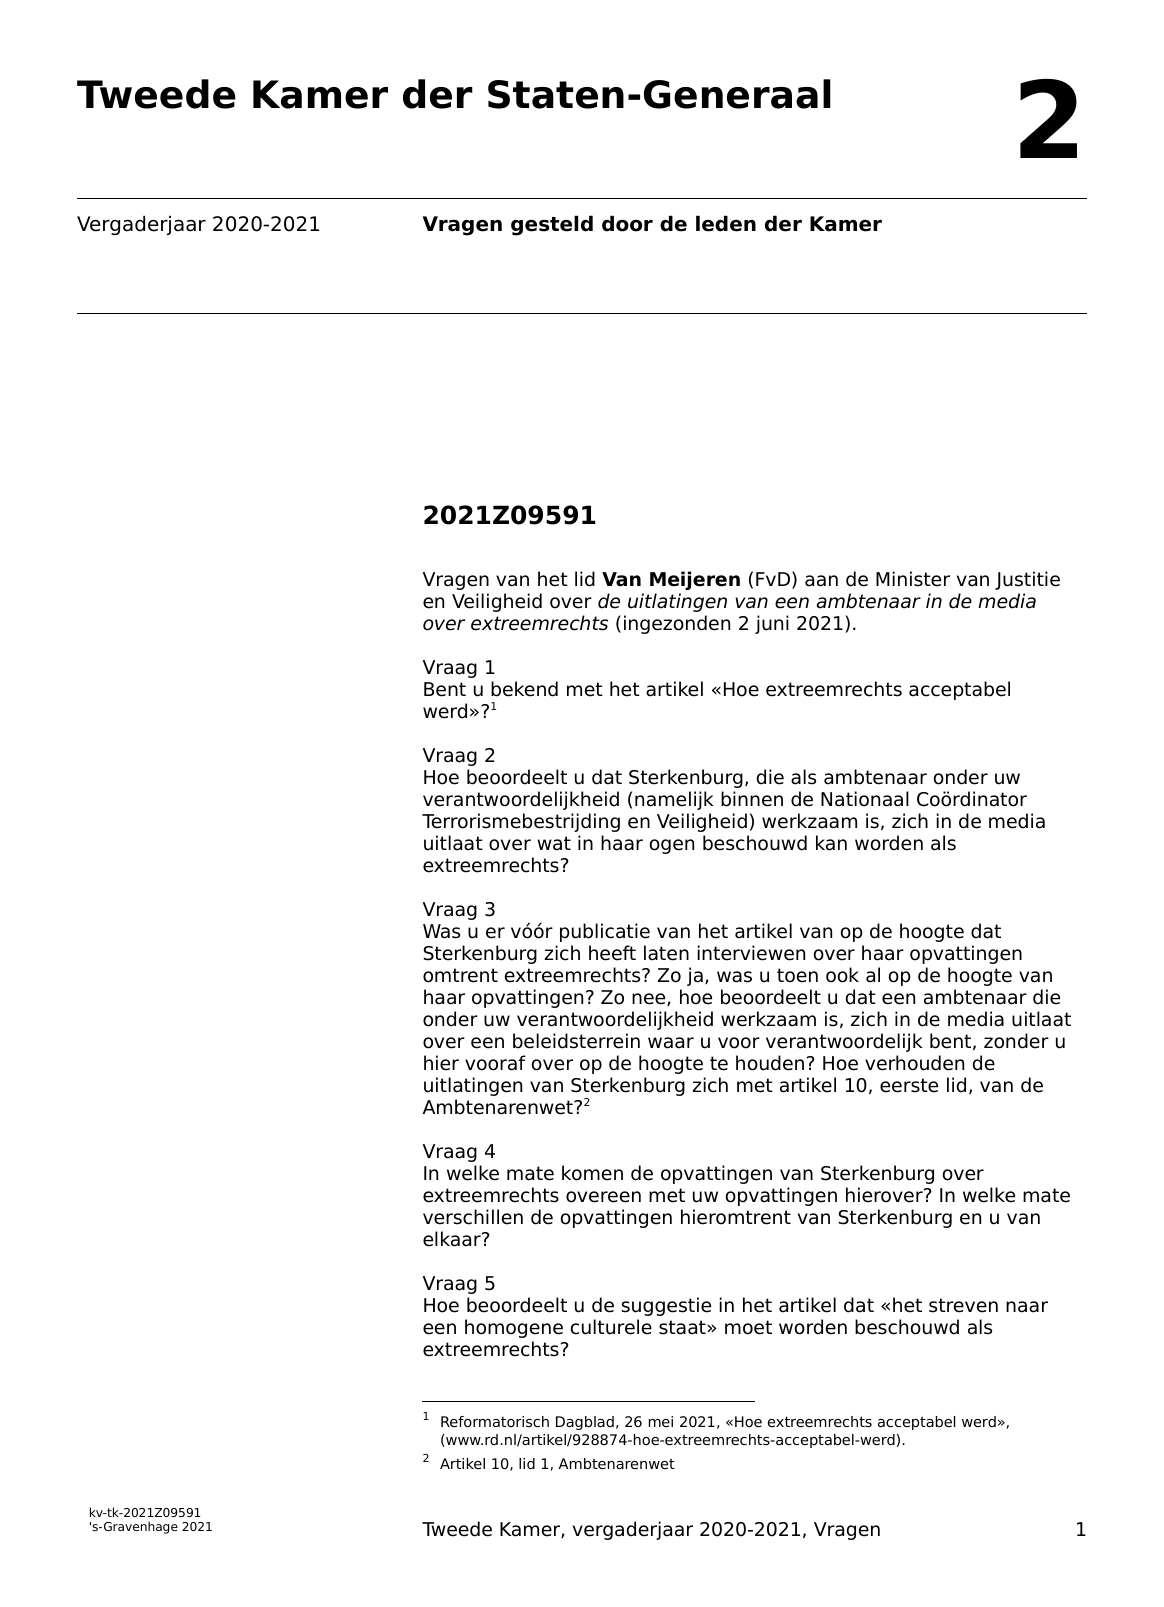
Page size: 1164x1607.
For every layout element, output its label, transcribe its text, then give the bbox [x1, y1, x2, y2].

text Reformatorisch Dagblad, 26 mei 2021, «Hoe extreemrechts acceptabel werd», (www.rd.nl/artikel/928874-hoe-extreemrechts-acceptabel-werd). [422, 1410, 1087, 1449]
table_cell Vragen gesteld door de leden der Kamer [422, 199, 1087, 313]
text 's-Gravenhage 2021 [88, 1520, 323, 1534]
text Vragen van het lid Van Meijeren (FvD) aan de Minister van Justitie en Veiligheid over de uitlatingen van een ambtenaar in de media over extreemrechts (ingezonden 2 juni 2021). [422, 569, 1087, 635]
text Vraag 1 [422, 657, 1087, 679]
text Bent u bekend met het artikel «Hoe extreemrechts acceptabel werd»? [422, 679, 1087, 723]
text kv-tk-2021Z09591 [88, 1506, 323, 1520]
table_cell Vergaderjaar 2020-2021 [77, 199, 422, 313]
text Vraag 4 [422, 1141, 1087, 1163]
table_header 2 [886, 59, 1087, 198]
text Was u er vóór publicatie van het artikel van op de hoogte dat Sterkenburg zich heeft laten interviewen over haar opvattingen omtrent extreemrechts? Zo ja, was u toen ook al op de hoogte van haar opvattingen? Zo nee, hoe beoordeelt u dat een ambtenaar die onder uw verantwoordelijkheid werkzaam is, zich in de media uitlaat over een beleidsterrein waar u voor verantwoordelijk bent, zonder u hier vooraf over op de hoogte te houden? Hoe verhouden de uitlatingen van Sterkenburg zich met artikel 10, eerste lid, van de Ambtenarenwet? [422, 921, 1087, 1119]
text Vraag 3 [422, 899, 1087, 921]
table_header Tweede Kamer der Staten-Generaal [77, 59, 886, 198]
text Hoe beoordeelt u dat Sterkenburg, die als ambtenaar onder uw verantwoordelijkheid (namelijk binnen de Nationaal Coördinator Terrorismebestrijding en Veiligheid) werkzaam is, zich in de media uitlaat over wat in haar ogen beschouwd kan worden als extreemrechts? [422, 767, 1087, 877]
text In welke mate komen de opvattingen van Sterkenburg over extreemrechts overeen met uw opvattingen hierover? In welke mate verschillen de opvattingen hieromtrent van Sterkenburg en u van elkaar? [422, 1163, 1087, 1251]
text Vraag 5 [422, 1273, 1087, 1295]
text Hoe beoordeelt u de suggestie in het artikel dat «het streven naar een homogene culturele staat» moet worden beschouwd als extreemrechts? [422, 1295, 1087, 1361]
text Vraag 2 [422, 745, 1087, 767]
text Artikel 10, lid 1, Ambtenarenwet [422, 1452, 1087, 1474]
text 2021Z09591 [422, 501, 1087, 531]
